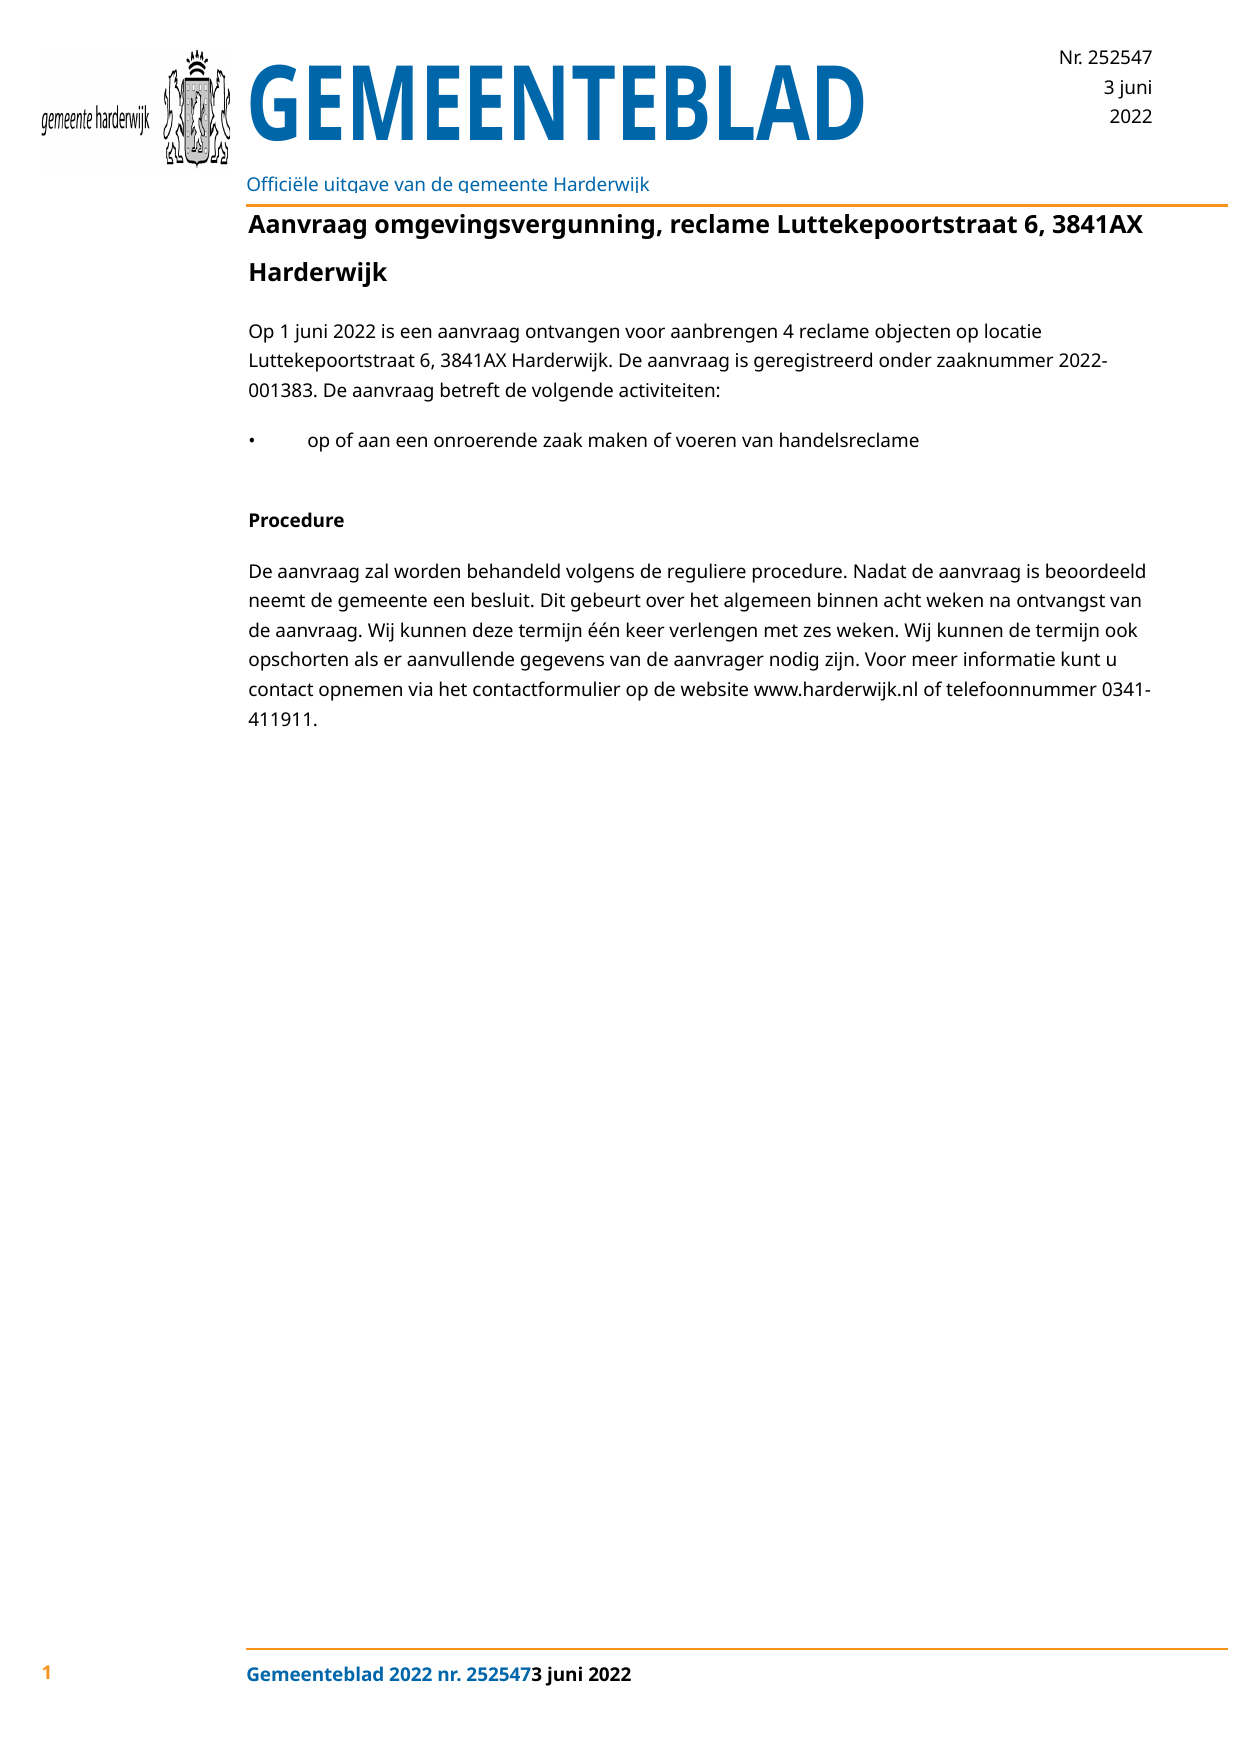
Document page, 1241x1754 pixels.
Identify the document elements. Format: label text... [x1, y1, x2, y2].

text Aanvraag omgevingsvergunning, reclame Luttekepoortstraat 6, 3841AX Harderwijk [248, 207, 1152, 288]
text De aanvraag zal worden behandeld volgens de reguliere procedure. Nadat de aanvraag is beoordeeld neemt de gemeente een besluit. Dit gebeurt over het algemeen binnen acht weken na ontvangst van de aanvraag. Wij kunnen deze termijn één keer verlengen met zes weken. Wij kunnen de termijn ook opschorten als er aanvullende gegevens van de aanvrager nodig zijn. Voor meer informatie kunt u contact opnemen via het contactformulier op de website www.harderwijk.nl of telefoonnummer 0341-411911. [248, 558, 1152, 732]
text Procedure [248, 507, 1152, 533]
list op of aan een onroerende zaak maken of voeren van handelsreclame [248, 427, 1152, 453]
picture [41, 47, 231, 172]
text Op 1 juni 2022 is een aanvraag ontvangen voor aanbrengen 4 reclame objecten op locatie Luttekepoortstraat 6, 3841AX Harderwijk. De aanvraag is geregistreerd onder zaaknummer 2022-001383. De aanvraag betreft de volgende activiteiten: [248, 318, 1152, 403]
